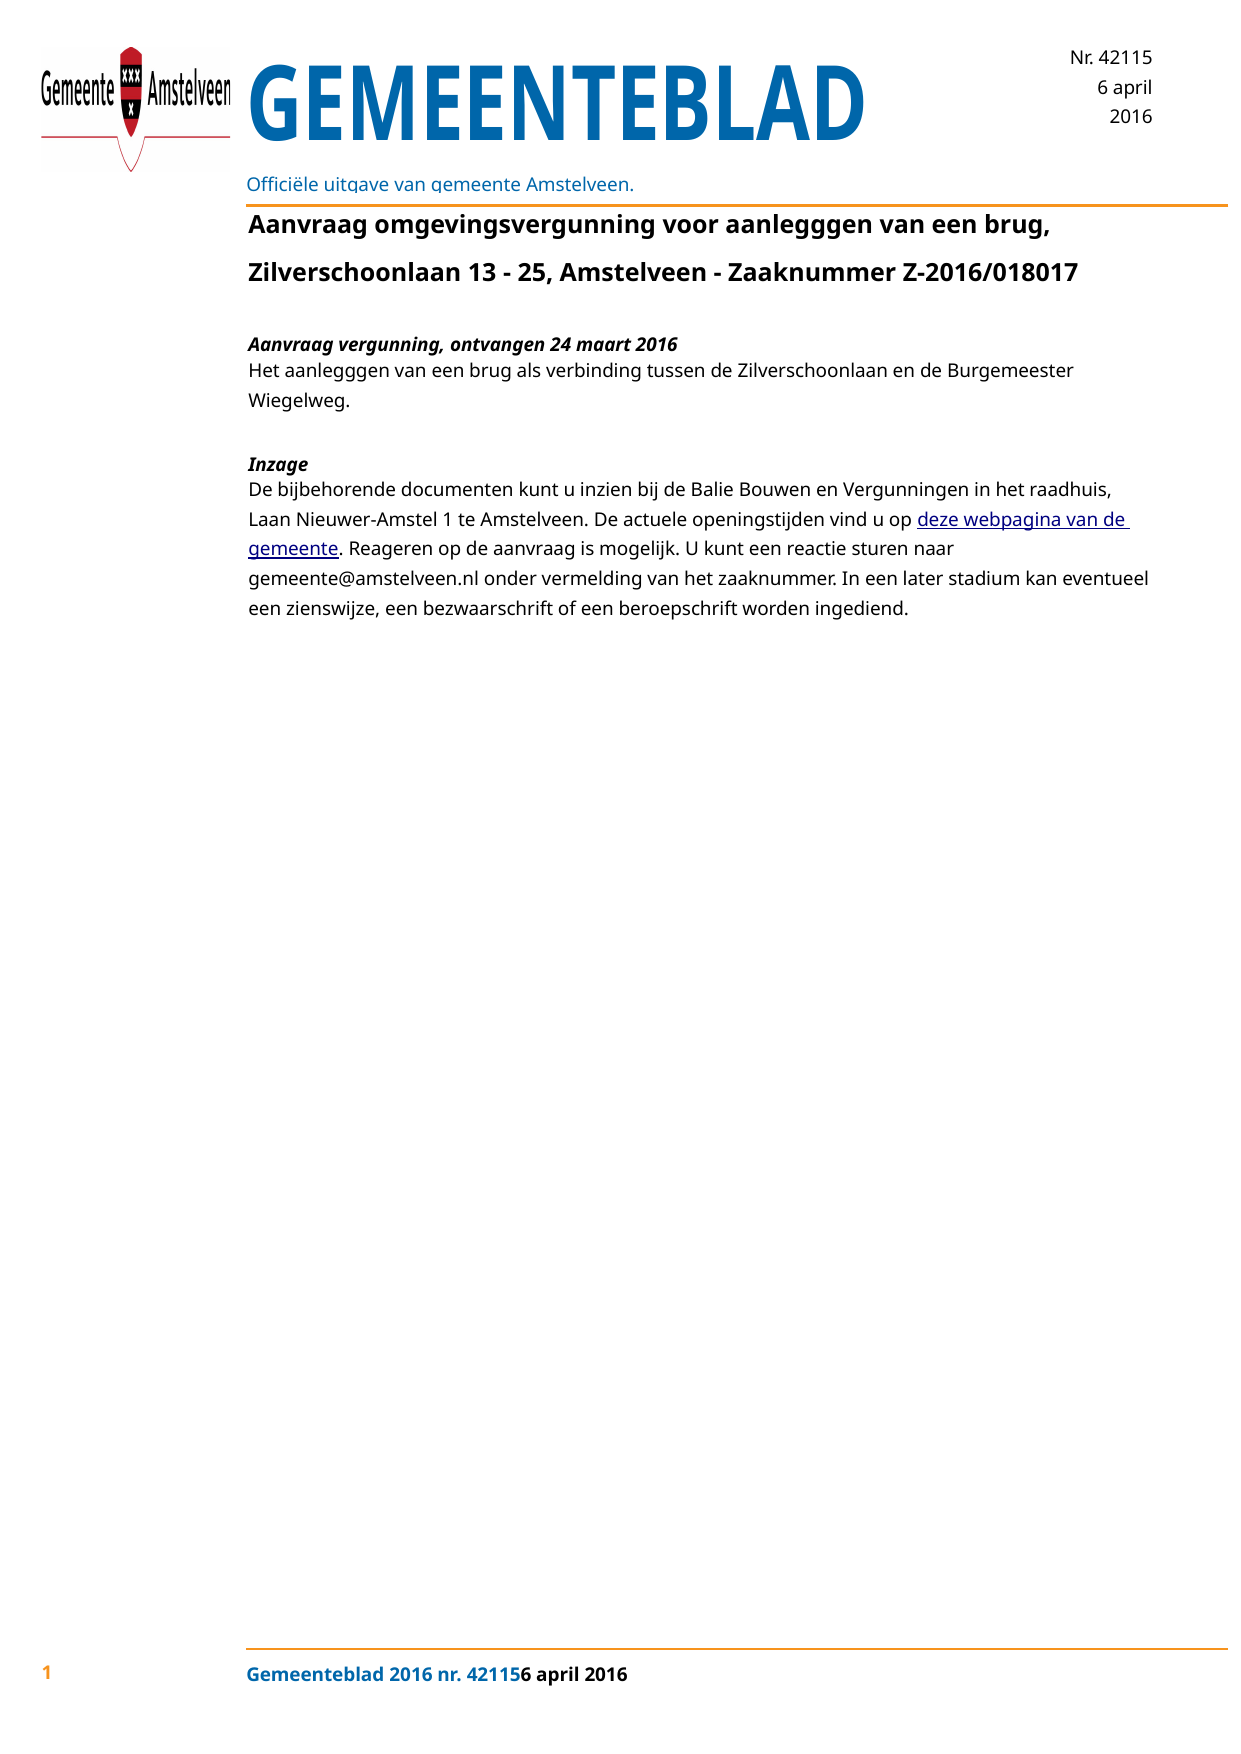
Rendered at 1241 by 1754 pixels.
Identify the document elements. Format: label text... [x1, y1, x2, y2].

text Aanvraag omgevingsvergunning voor aanlegggen van een brug, Zilverschoonlaan 13 - 25, Amstelveen - Zaaknummer Z-2016/018017 [248, 207, 1152, 288]
text Het aanlegggen van een brug als verbinding tussen de Zilverschoonlaan en de Burgemeester Wiegelweg. [248, 357, 1152, 412]
text De bijbehorende documenten kunt u inzien bij de Balie Bouwen en Vergunningen in het raadhuis, Laan Nieuwer-Amstel 1 te Amstelveen. De actuele openingstijden vind u op deze webpagina van de gemeente. Reageren op de aanvraag is mogelijk. U kunt een reactie sturen naar gemeente@amstelveen.nl onder vermelding van het zaaknummer. In een later stadium kan eventueel een zienswijze, een bezwaarschrift of een beroepschrift worden ingediend. [248, 476, 1152, 621]
picture [41, 47, 231, 172]
text Aanvraag vergunning, ontvangen 24 maart 2016 [248, 331, 1152, 357]
text Inzage [248, 451, 1152, 476]
